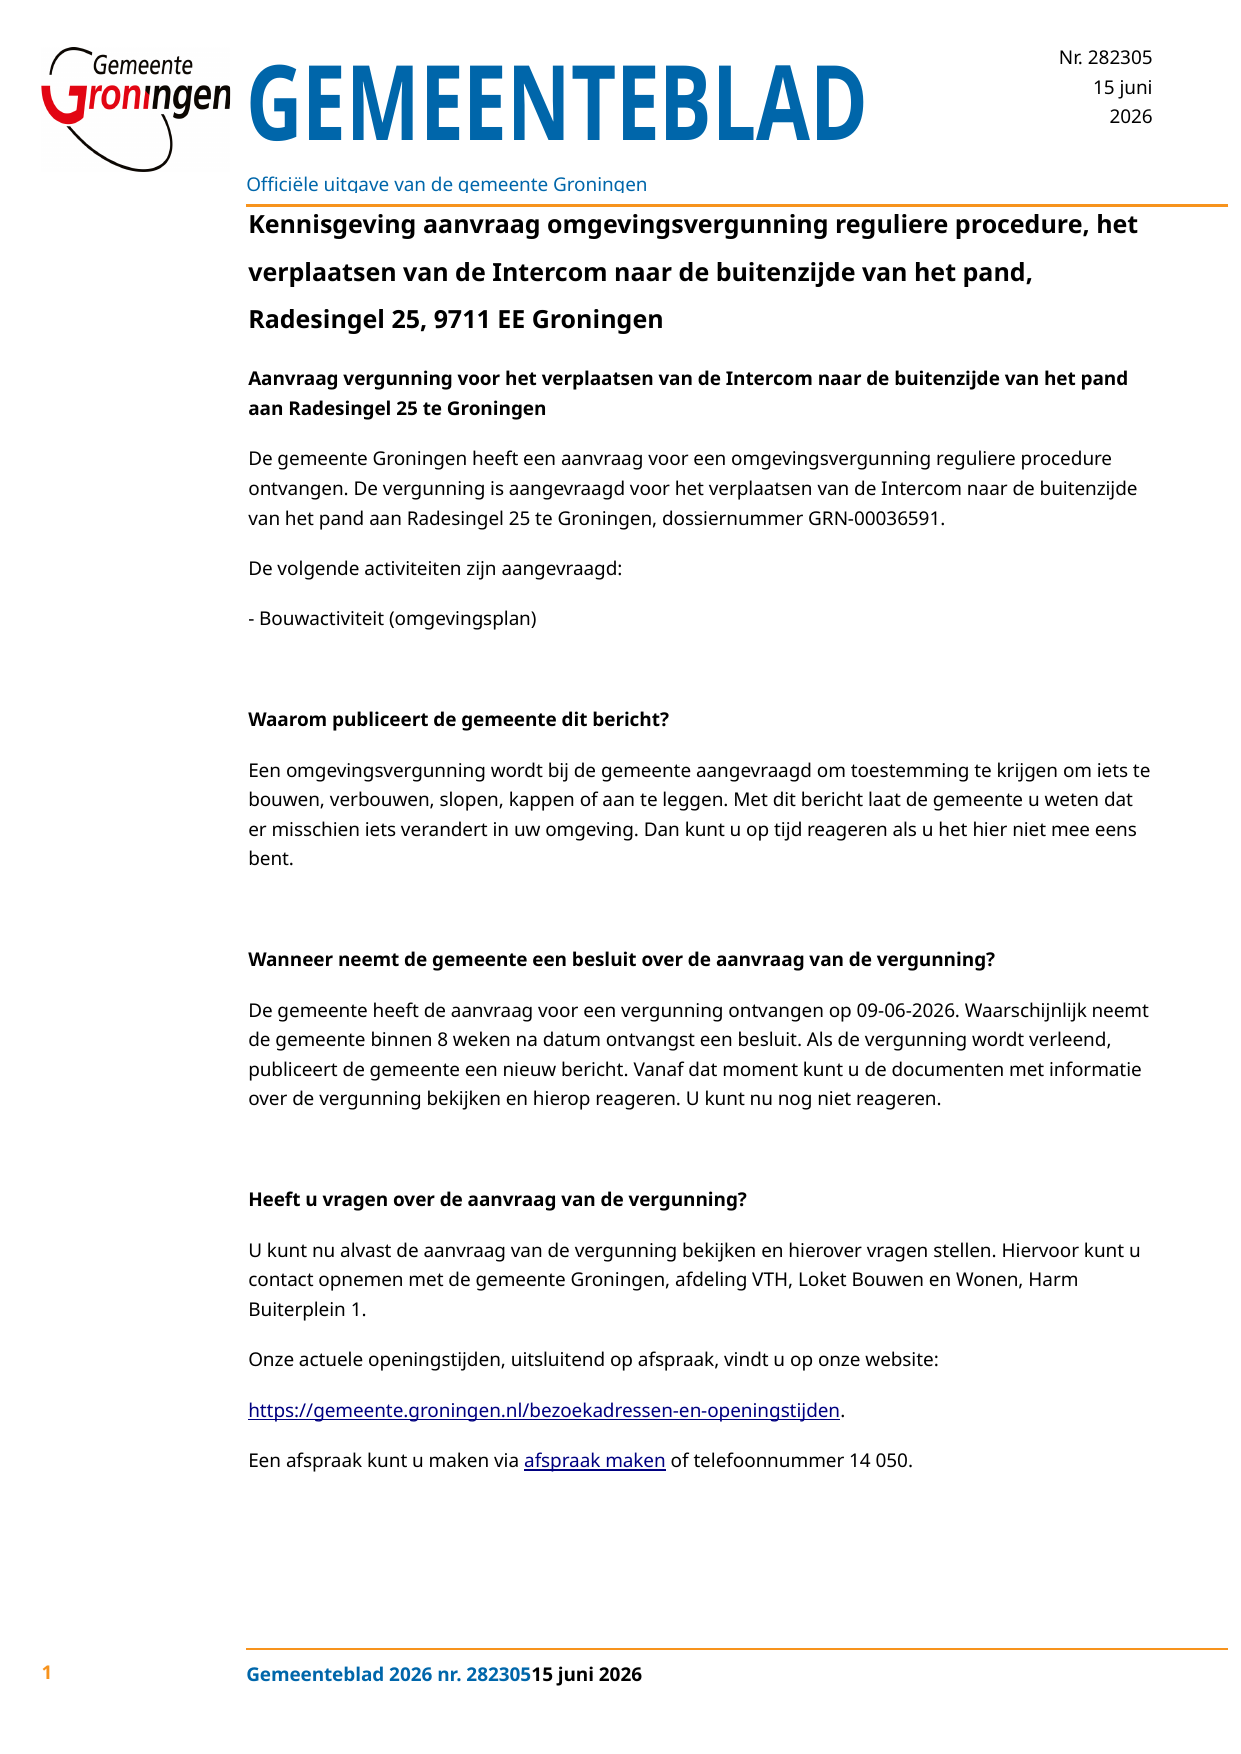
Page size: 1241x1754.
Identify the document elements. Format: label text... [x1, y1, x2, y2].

text De gemeente Groningen heeft een aanvraag voor een omgevingsvergunning reguliere procedure ontvangen. De vergunning is aangevraagd voor het verplaatsen van de Intercom naar de buitenzijde van het pand aan Radesingel 25 te Groningen, dossiernummer GRN-00036591. [248, 446, 1152, 530]
text Aanvraag vergunning voor het verplaatsen van de Intercom naar de buitenzijde van het pand aan Radesingel 25 te Groningen [248, 366, 1152, 421]
text Een omgevingsvergunning wordt bij de gemeente aangevraagd om toestemming te krijgen om iets te bouwen, verbouwen, slopen, kappen of aan te leggen. Met dit bericht laat de gemeente u weten dat er misschien iets verandert in uw omgeving. Dan kunt u op tijd reageren als u het hier niet mee eens bent. [248, 757, 1152, 871]
text Onze actuele openingstijden, uitsluitend op afspraak, vindt u op onze website: [248, 1346, 1152, 1372]
text Kennisgeving aanvraag omgevingsvergunning reguliere procedure, het verplaatsen van de Intercom naar de buitenzijde van het pand, Radesingel 25, 9711 EE Groningen [248, 207, 1152, 336]
text Heeft u vragen over de aanvraag van de vergunning? [248, 1186, 1152, 1212]
picture [41, 47, 231, 172]
text De gemeente heeft de aanvraag voor een vergunning ontvangen op 09-06-2026. Waarschijnlijk neemt de gemeente binnen 8 weken na datum ontvangst een besluit. Als de vergunning wordt verleend, publiceert de gemeente een nieuw bericht. Vanaf dat moment kunt u de documenten met informatie over de vergunning bekijken en hierop reageren. U kunt nu nog niet reageren. [248, 997, 1152, 1111]
text Wanneer neemt de gemeente een besluit over de aanvraag van de vergunning? [248, 946, 1152, 972]
text https://gemeente.groningen.nl/bezoekadressen-en-openingstijden. [248, 1397, 1152, 1422]
text Waarom publiceert de gemeente dit bericht? [248, 706, 1152, 732]
text U kunt nu alvast de aanvraag van de vergunning bekijken en hierover vragen stellen. Hiervoor kunt u contact opnemen met de gemeente Groningen, afdeling VTH, Loket Bouwen en Wonen, Harm Buiterplein 1. [248, 1237, 1152, 1322]
text De volgende activiteiten zijn aangevraagd: [248, 555, 1152, 581]
text Een afspraak kunt u maken via afspraak maken of telefoonnummer 14 050. [248, 1447, 1152, 1473]
text - Bouwactiviteit (omgevingsplan) [248, 606, 1152, 631]
